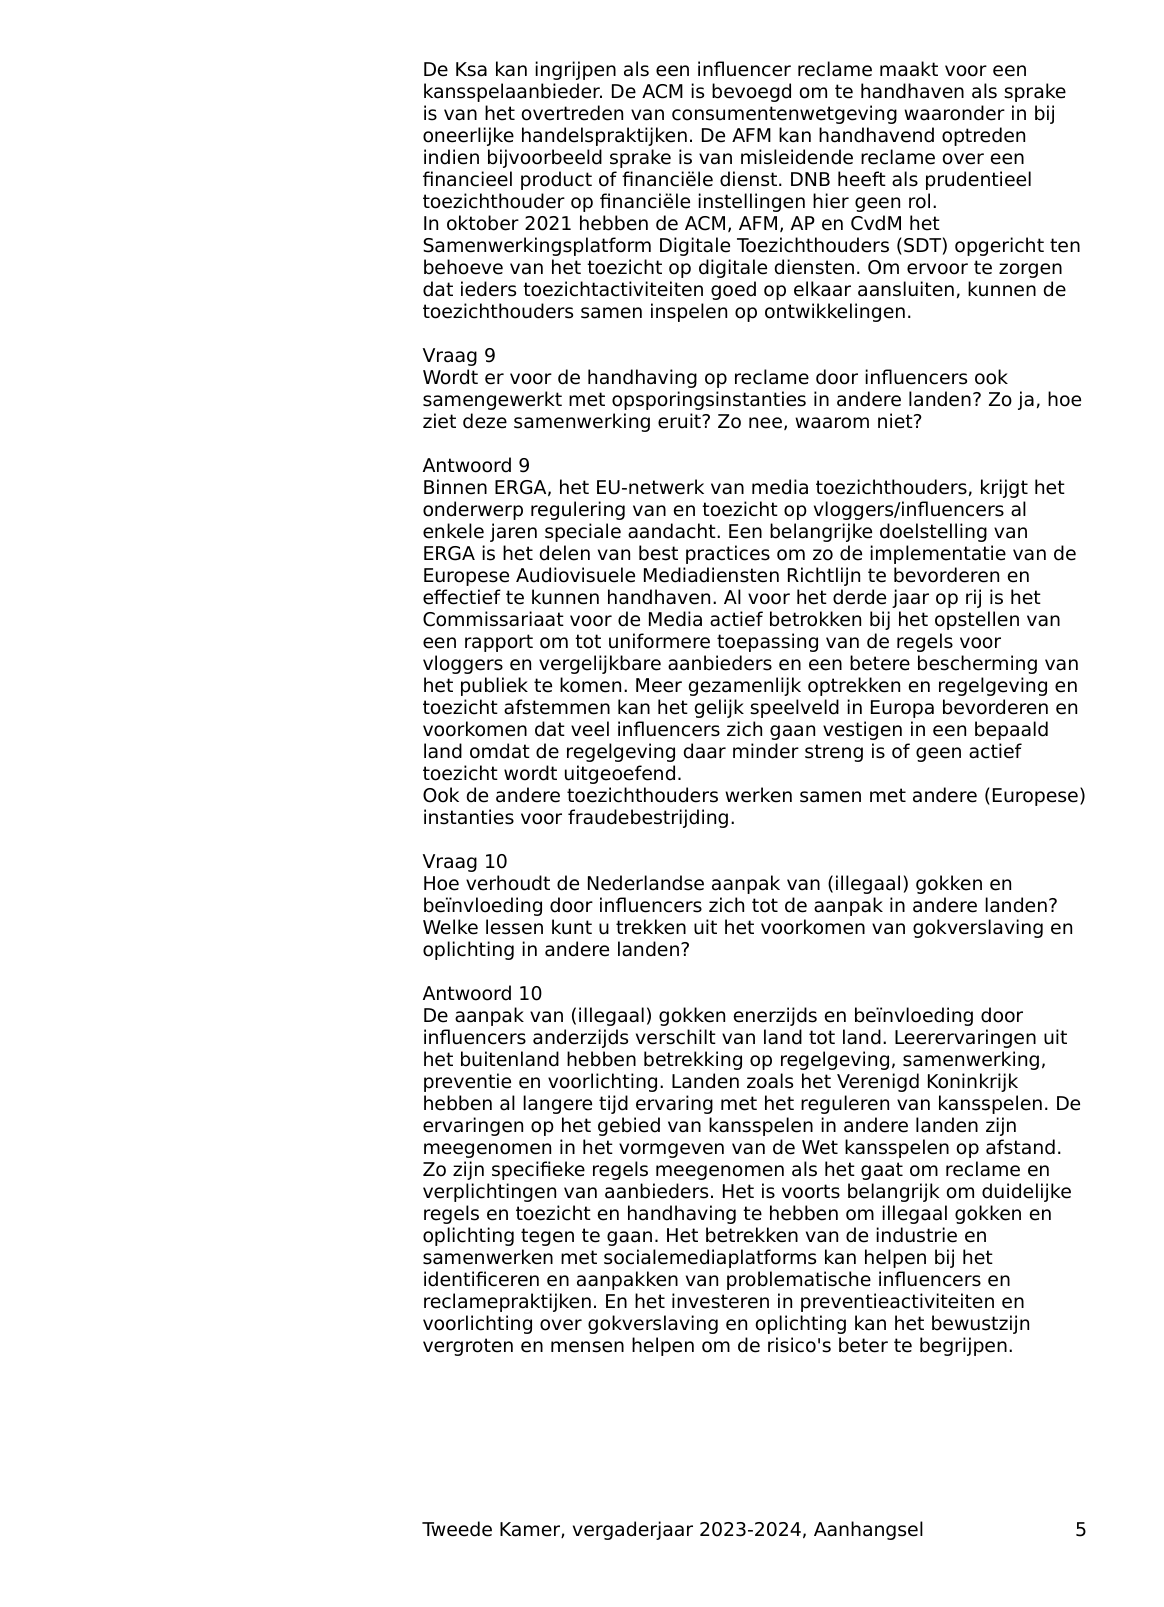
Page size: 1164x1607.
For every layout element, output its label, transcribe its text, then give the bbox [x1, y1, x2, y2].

text Antwoord 9 [422, 455, 1087, 477]
text Wordt er voor de handhaving op reclame door influencers ook samengewerkt met opsporingsinstanties in andere landen? Zo ja, hoe ziet deze samenwerking eruit? Zo nee, waarom niet? [422, 367, 1087, 433]
text Ook de andere toezichthouders werken samen met andere (Europese) instanties voor fraudebestrijding. [422, 785, 1087, 829]
text In oktober 2021 hebben de ACM, AFM, AP en CvdM het Samenwerkingsplatform Digitale Toezichthouders (SDT) opgericht ten behoeve van het toezicht op digitale diensten. Om ervoor te zorgen dat ieders toezichtactiviteiten goed op elkaar aansluiten, kunnen de toezichthouders samen inspelen op ontwikkelingen. [422, 213, 1087, 323]
text De aanpak van (illegaal) gokken enerzijds en beïnvloeding door influencers anderzijds verschilt van land tot land. Leerervaringen uit het buitenland hebben betrekking op regelgeving, samenwerking, preventie en voorlichting. Landen zoals het Verenigd Koninkrijk hebben al langere tijd ervaring met het reguleren van kansspelen. De ervaringen op het gebied van kansspelen in andere landen zijn meegenomen in het vormgeven van de Wet kansspelen op afstand. Zo zijn specifieke regels meegenomen als het gaat om reclame en verplichtingen van aanbieders. Het is voorts belangrijk om duidelijke regels en toezicht en handhaving te hebben om illegaal gokken en oplichting tegen te gaan. Het betrekken van de industrie en samenwerken met socialemediaplatforms kan helpen bij het identificeren en aanpakken van problematische influencers en reclamepraktijken. En het investeren in preventieactiviteiten en voorlichting over gokverslaving en oplichting kan het bewustzijn vergroten en mensen helpen om de risico's beter te begrijpen. [422, 1005, 1087, 1357]
text Vraag 10 [422, 851, 1087, 873]
text Vraag 9 [422, 345, 1087, 367]
text Antwoord 10 [422, 983, 1087, 1005]
text De Ksa kan ingrijpen als een influencer reclame maakt voor een kansspelaanbieder. De ACM is bevoegd om te handhaven als sprake is van het overtreden van consumentenwetgeving waaronder in bij oneerlijke handelspraktijken. De AFM kan handhavend optreden indien bijvoorbeeld sprake is van misleidende reclame over een financieel product of financiële dienst. DNB heeft als prudentieel toezichthouder op financiële instellingen hier geen rol. [422, 59, 1087, 213]
text Hoe verhoudt de Nederlandse aanpak van (illegaal) gokken en beïnvloeding door influencers zich tot de aanpak in andere landen? Welke lessen kunt u trekken uit het voorkomen van gokverslaving en oplichting in andere landen? [422, 873, 1087, 961]
text Binnen ERGA, het EU-netwerk van media toezichthouders, krijgt het onderwerp regulering van en toezicht op vloggers/influencers al enkele jaren speciale aandacht. Een belangrijke doelstelling van ERGA is het delen van best practices om zo de implementatie van de Europese Audiovisuele Mediadiensten Richtlijn te bevorderen en effectief te kunnen handhaven. Al voor het derde jaar op rij is het Commissariaat voor de Media actief betrokken bij het opstellen van een rapport om tot uniformere toepassing van de regels voor vloggers en vergelijkbare aanbieders en een betere bescherming van het publiek te komen. Meer gezamenlijk optrekken en regelgeving en toezicht afstemmen kan het gelijk speelveld in Europa bevorderen en voorkomen dat veel influencers zich gaan vestigen in een bepaald land omdat de regelgeving daar minder streng is of geen actief toezicht wordt uitgeoefend. [422, 477, 1087, 785]
